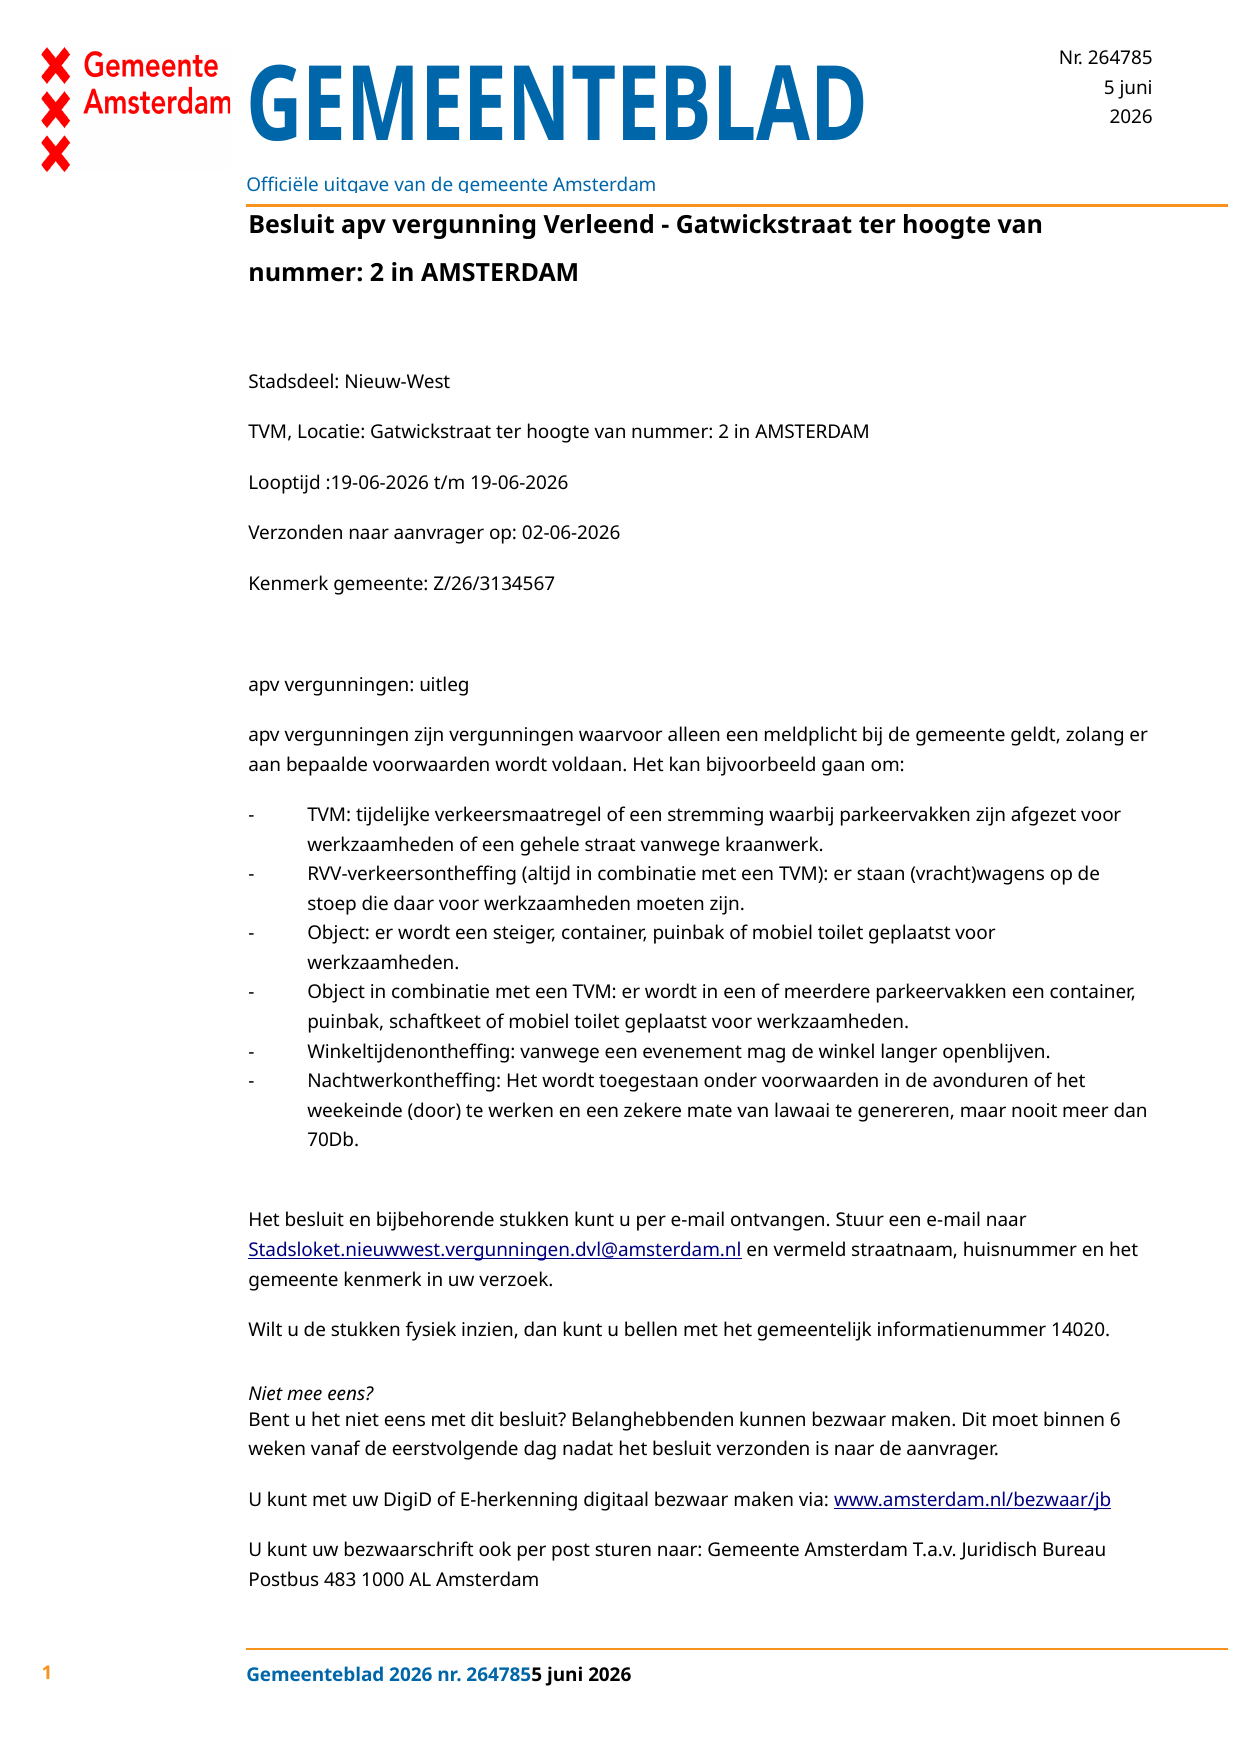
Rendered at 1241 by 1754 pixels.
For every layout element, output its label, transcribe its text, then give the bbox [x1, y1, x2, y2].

text Besluit apv vergunning Verleend - Gatwickstraat ter hoogte van nummer: 2 in AMSTERDAM [248, 207, 1152, 288]
text Kenmerk gemeente: Z/26/3134567 [248, 570, 1152, 596]
text apv vergunningen zijn vergunningen waarvoor alleen een meldplicht bij de gemeente geldt, zolang er aan bepaalde voorwaarden wordt voldaan. Het kan bijvoorbeeld gaan om: [248, 721, 1152, 777]
text Niet mee eens? [248, 1380, 1152, 1406]
text Het besluit en bijbehorende stukken kunt u per e-mail ontvangen. Stuur een e-mail naar Stadsloket.nieuwwest.vergunningen.dvl@amsterdam.nl en vermeld straatnaam, huisnummer en het gemeente kenmerk in uw verzoek. [248, 1207, 1152, 1292]
list Nachtwerkontheffing: Het wordt toegestaan onder voorwaarden in de avonduren of het weekeinde (door) te werken en een zekere mate van lawaai te genereren, maar nooit meer dan 70Db. [248, 1067, 1152, 1152]
text TVM, Locatie: Gatwickstraat ter hoogte van nummer: 2 in AMSTERDAM [248, 419, 1152, 444]
text Wilt u de stukken fysiek inzien, dan kunt u bellen met het gemeentelijk informatienummer 14020. [248, 1316, 1152, 1342]
list Winkeltijdenontheffing: vanwege een evenement mag de winkel langer openblijven. [248, 1038, 1152, 1064]
picture [41, 47, 231, 172]
text Verzonden naar aanvrager op: 02-06-2026 [248, 519, 1152, 545]
text Looptijd :19-06-2026 t/m 19-06-2026 [248, 469, 1152, 495]
list Object in combinatie met een TVM: er wordt in een of meerdere parkeervakken een container, puinbak, schaftkeet of mobiel toilet geplaatst voor werkzaamheden. [248, 979, 1152, 1034]
list TVM: tijdelijke verkeersmaatregel of een stremming waarbij parkeervakken zijn afgezet voor werkzaamheden of een gehele straat vanwege kraanwerk. [248, 801, 1152, 857]
list Object: er wordt een steiger, container, puinbak of mobiel toilet geplaatst voor werkzaamheden. [248, 919, 1152, 975]
text U kunt met uw DigiD of E-herkenning digitaal bezwaar maken via: www.amsterdam.nl/bezwaar/jb [248, 1486, 1152, 1512]
list RVV-verkeersontheffing (altijd in combinatie met een TVM): er staan (vracht)wagens op de stoep die daar voor werkzaamheden moeten zijn. [248, 860, 1152, 916]
text U kunt uw bezwaarschrift ook per post sturen naar: Gemeente Amsterdam T.a.v. Juridisch Bureau Postbus 483 1000 AL Amsterdam [248, 1536, 1152, 1592]
text Bent u het niet eens met dit besluit? Belanghebbenden kunnen bezwaar maken. Dit moet binnen 6 weken vanaf de eerstvolgende dag nadat het besluit verzonden is naar de aanvrager. [248, 1406, 1152, 1461]
text Stadsdeel: Nieuw-West [248, 368, 1152, 394]
text apv vergunningen: uitleg [248, 671, 1152, 697]
